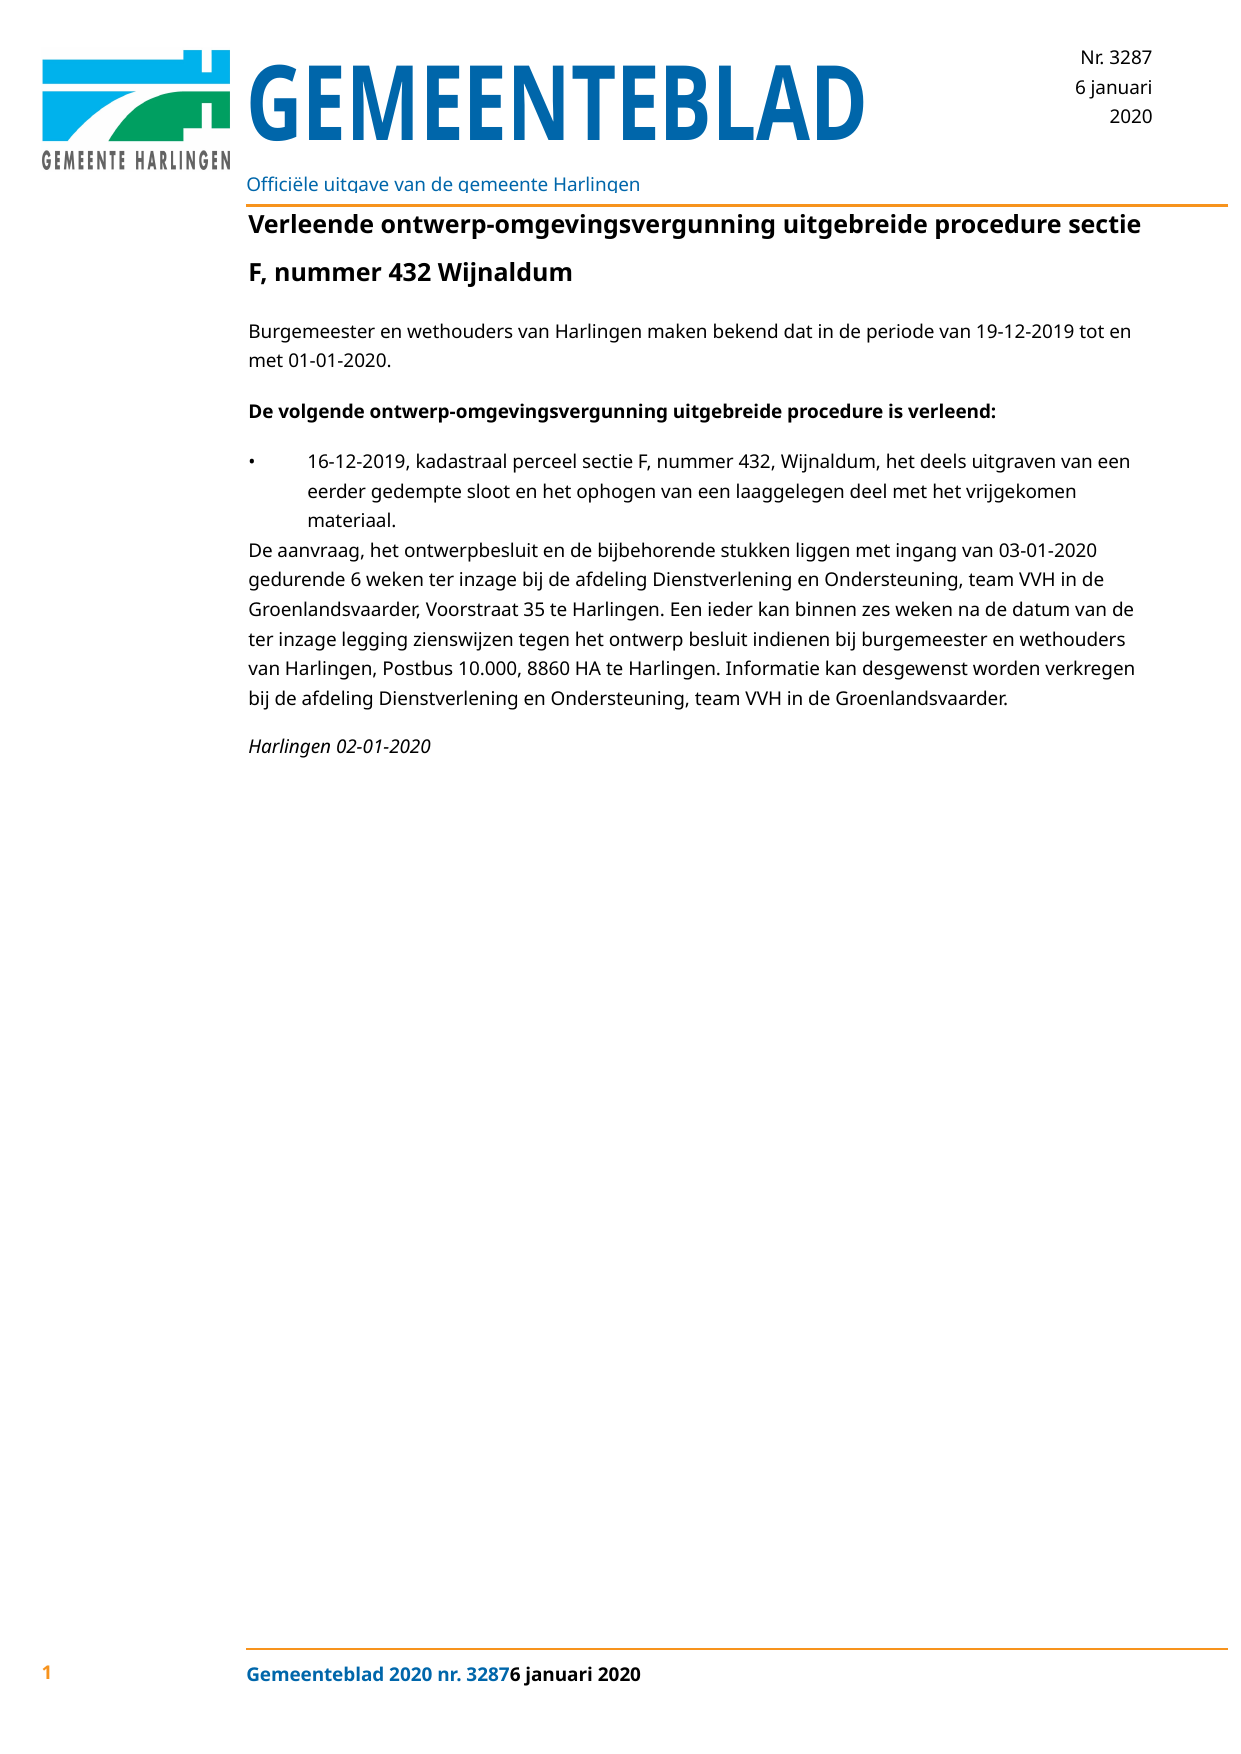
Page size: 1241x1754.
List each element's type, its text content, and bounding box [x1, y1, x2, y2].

text De volgende ontwerp-omgevingsvergunning uitgebreide procedure is verleend: [248, 398, 1152, 424]
text Burgemeester en wethouders van Harlingen maken bekend dat in de periode van 19-12-2019 tot en met 01-01-2020. [248, 318, 1152, 373]
text Verleende ontwerp-omgevingsvergunning uitgebreide procedure sectie F, nummer 432 Wijnaldum [248, 207, 1152, 288]
list 16-12-2019, kadastraal perceel sectie F, nummer 432, Wijnaldum, het deels uitgraven van een eerder gedempte sloot en het ophogen van een laaggelegen deel met het vrijgekomen materiaal. [248, 448, 1152, 533]
text Harlingen 02-01-2020 [248, 733, 1152, 758]
picture [41, 47, 231, 172]
text De aanvraag, het ontwerpbesluit en de bijbehorende stukken liggen met ingang van 03-01-2020 gedurende 6 weken ter inzage bij de afdeling Dienstverlening en Ondersteuning, team VVH in de Groenlandsvaarder, Voorstraat 35 te Harlingen. Een ieder kan binnen zes weken na de datum van de ter inzage legging zienswijzen tegen het ontwerp besluit indienen bij burgemeester en wethouders van Harlingen, Postbus 10.000, 8860 HA te Harlingen. Informatie kan desgewenst worden verkregen bij de afdeling Dienstverlening en Ondersteuning, team VVH in de Groenlandsvaarder. [248, 537, 1152, 711]
